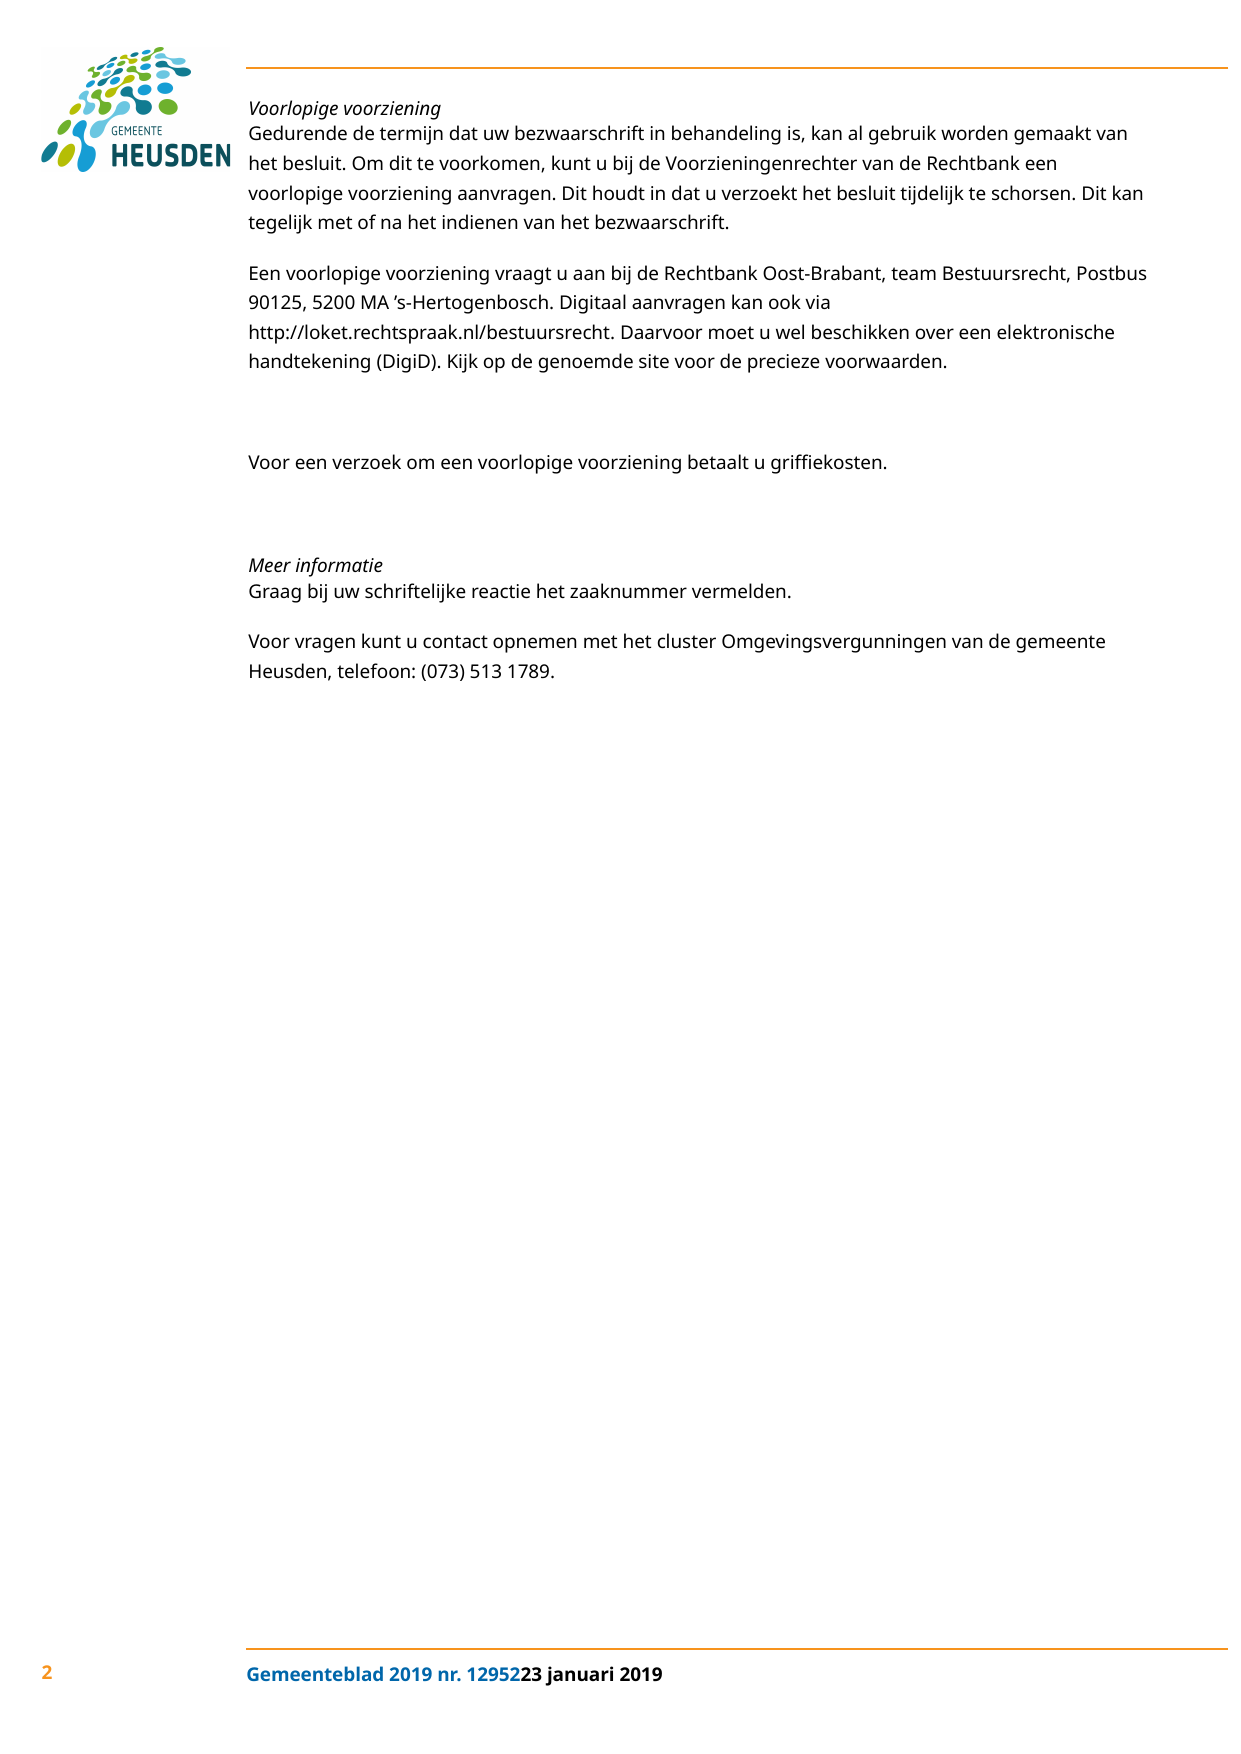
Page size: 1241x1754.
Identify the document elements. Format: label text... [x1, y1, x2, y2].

text Voorlopige voorziening [248, 95, 1152, 121]
text Voor een verzoek om een voorlopige voorziening betaalt u griffiekosten. [248, 449, 1152, 475]
picture [41, 47, 231, 172]
text Meer informatie [248, 552, 1152, 578]
text Voor vragen kunt u contact opnemen met het cluster Omgevingsvergunningen van de gemeente Heusden, telefoon: (073) 513 1789. [248, 629, 1152, 684]
text Gedurende de termijn dat uw bezwaarschrift in behandeling is, kan al gebruik worden gemaakt van het besluit. Om dit te voorkomen, kunt u bij de Voorzieningenrechter van de Rechtbank een voorlopige voorziening aanvragen. Dit houdt in dat u verzoekt het besluit tijdelijk te schorsen. Dit kan tegelijk met of na het indienen van het bezwaarschrift. [248, 121, 1152, 235]
text Een voorlopige voorziening vraagt u aan bij de Rechtbank Oost-Brabant, team Bestuursrecht, Postbus 90125, 5200 MA ’s-Hertogenbosch. Digitaal aanvragen kan ook via http://loket.rechtspraak.nl/bestuursrecht. Daarvoor moet u wel beschikken over een elektronische handtekening (DigiD). Kijk op de genoemde site voor de precieze voorwaarden. [248, 260, 1152, 374]
text Graag bij uw schriftelijke reactie het zaaknummer vermelden. [248, 578, 1152, 604]
